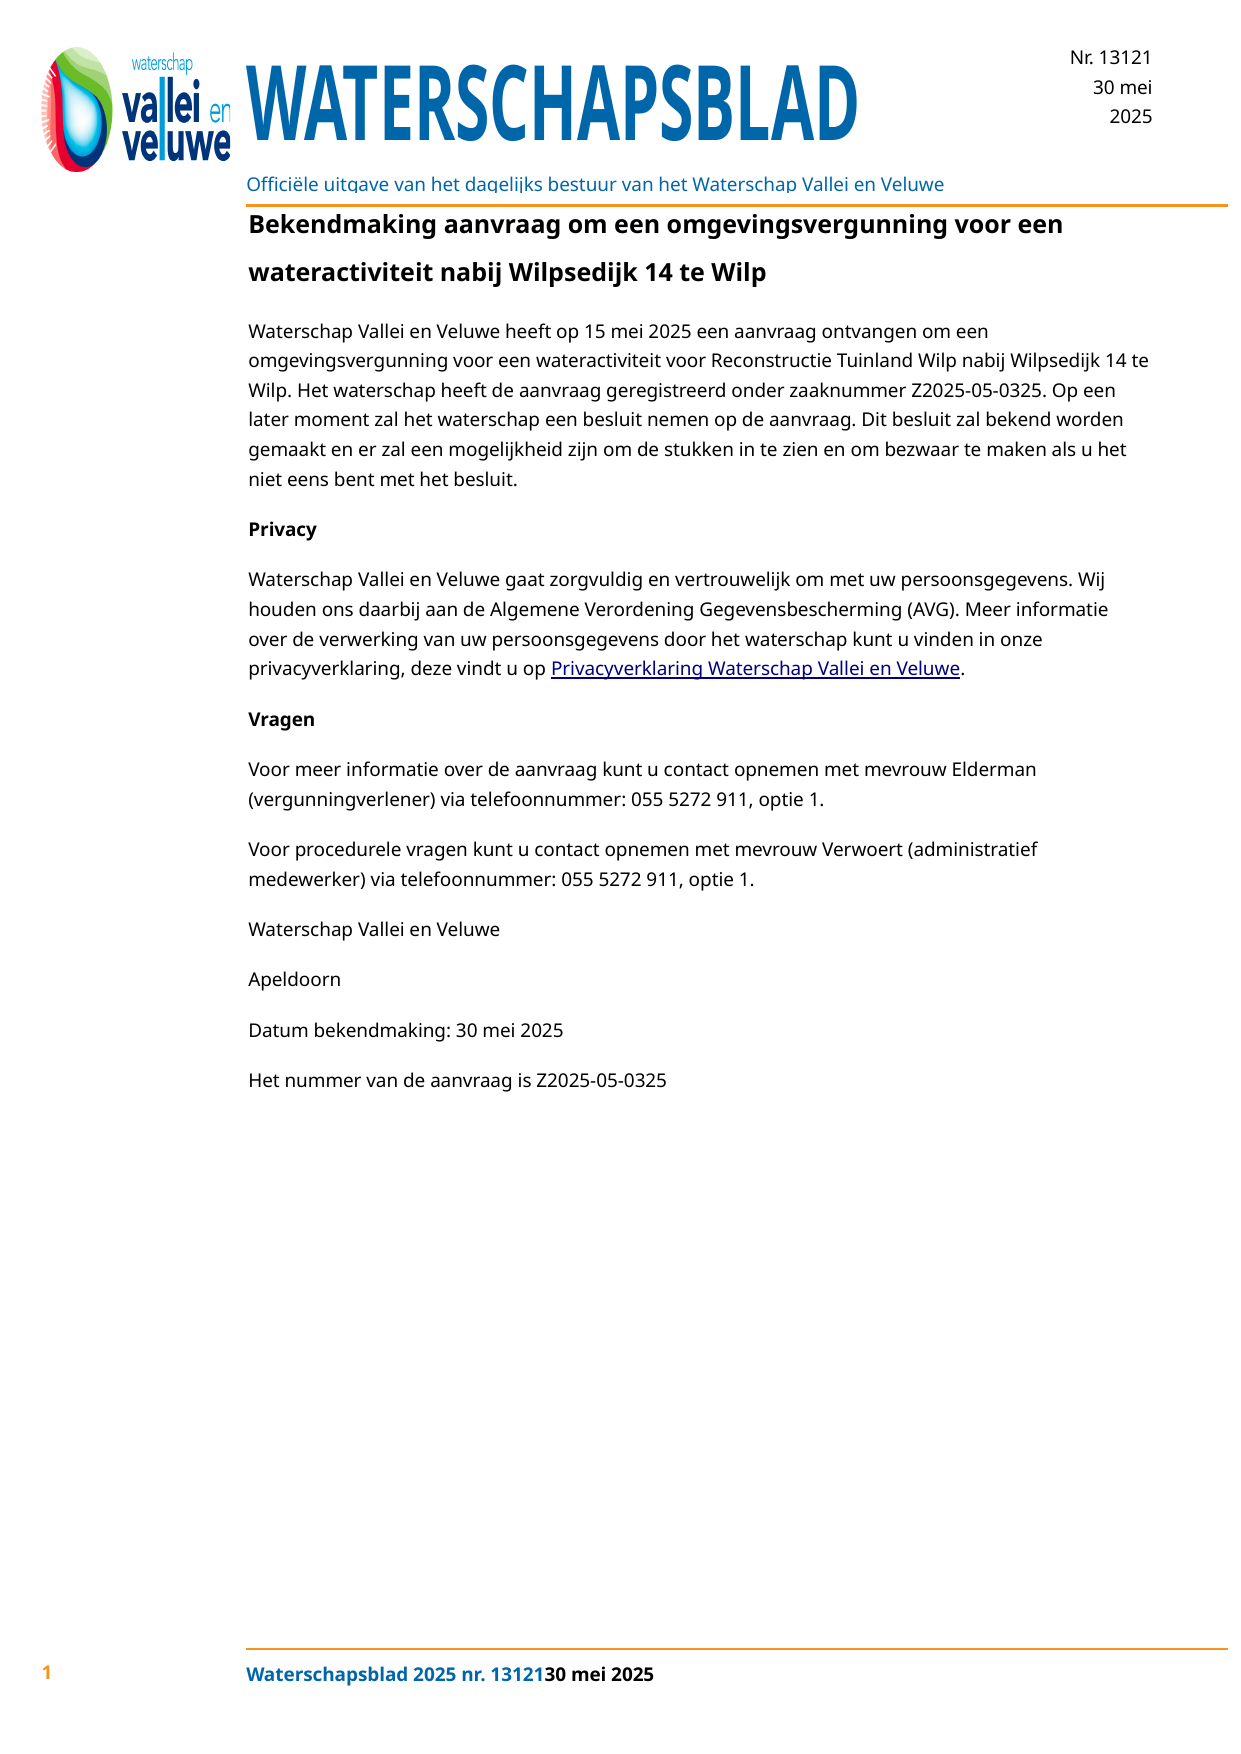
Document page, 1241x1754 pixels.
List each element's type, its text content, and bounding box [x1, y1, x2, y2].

text Bekendmaking aanvraag om een omgevingsvergunning voor een wateractiviteit nabij Wilpsedijk 14 te Wilp [248, 207, 1152, 288]
text Waterschap Vallei en Veluwe gaat zorgvuldig en vertrouwelijk om met uw persoonsgegevens. Wij houden ons daarbij aan de Algemene Verordening Gegevensbescherming (AVG). Meer informatie over de verwerking van uw persoonsgegevens door het waterschap kunt u vinden in onze privacyverklaring, deze vindt u op Privacyverklaring Waterschap Vallei en Veluwe. [248, 567, 1152, 681]
text Voor procedurele vragen kunt u contact opnemen met mevrouw Verwoert (administratief medewerker) via telefoonnummer: 055 5272 911, optie 1. [248, 836, 1152, 892]
picture [41, 47, 231, 172]
text Vragen [248, 706, 1152, 732]
text Datum bekendmaking: 30 mei 2025 [248, 1017, 1152, 1043]
text Waterschap Vallei en Veluwe heeft op 15 mei 2025 een aanvraag ontvangen om een omgevingsvergunning voor een wateractiviteit voor Reconstructie Tuinland Wilp nabij Wilpsedijk 14 te Wilp. Het waterschap heeft de aanvraag geregistreerd onder zaaknummer Z2025-05-0325. Op een later moment zal het waterschap een besluit nemen op de aanvraag. Dit besluit zal bekend worden gemaakt en er zal een mogelijkheid zijn om de stukken in te zien en om bezwaar te maken als u het niet eens bent met het besluit. [248, 318, 1152, 492]
text Apeldoorn [248, 967, 1152, 992]
text Voor meer informatie over de aanvraag kunt u contact opnemen met mevrouw Elderman (vergunningverlener) via telefoonnummer: 055 5272 911, optie 1. [248, 756, 1152, 812]
text Waterschap Vallei en Veluwe [248, 916, 1152, 942]
text Het nummer van de aanvraag is Z2025-05-0325 [248, 1067, 1152, 1093]
text Privacy [248, 516, 1152, 542]
